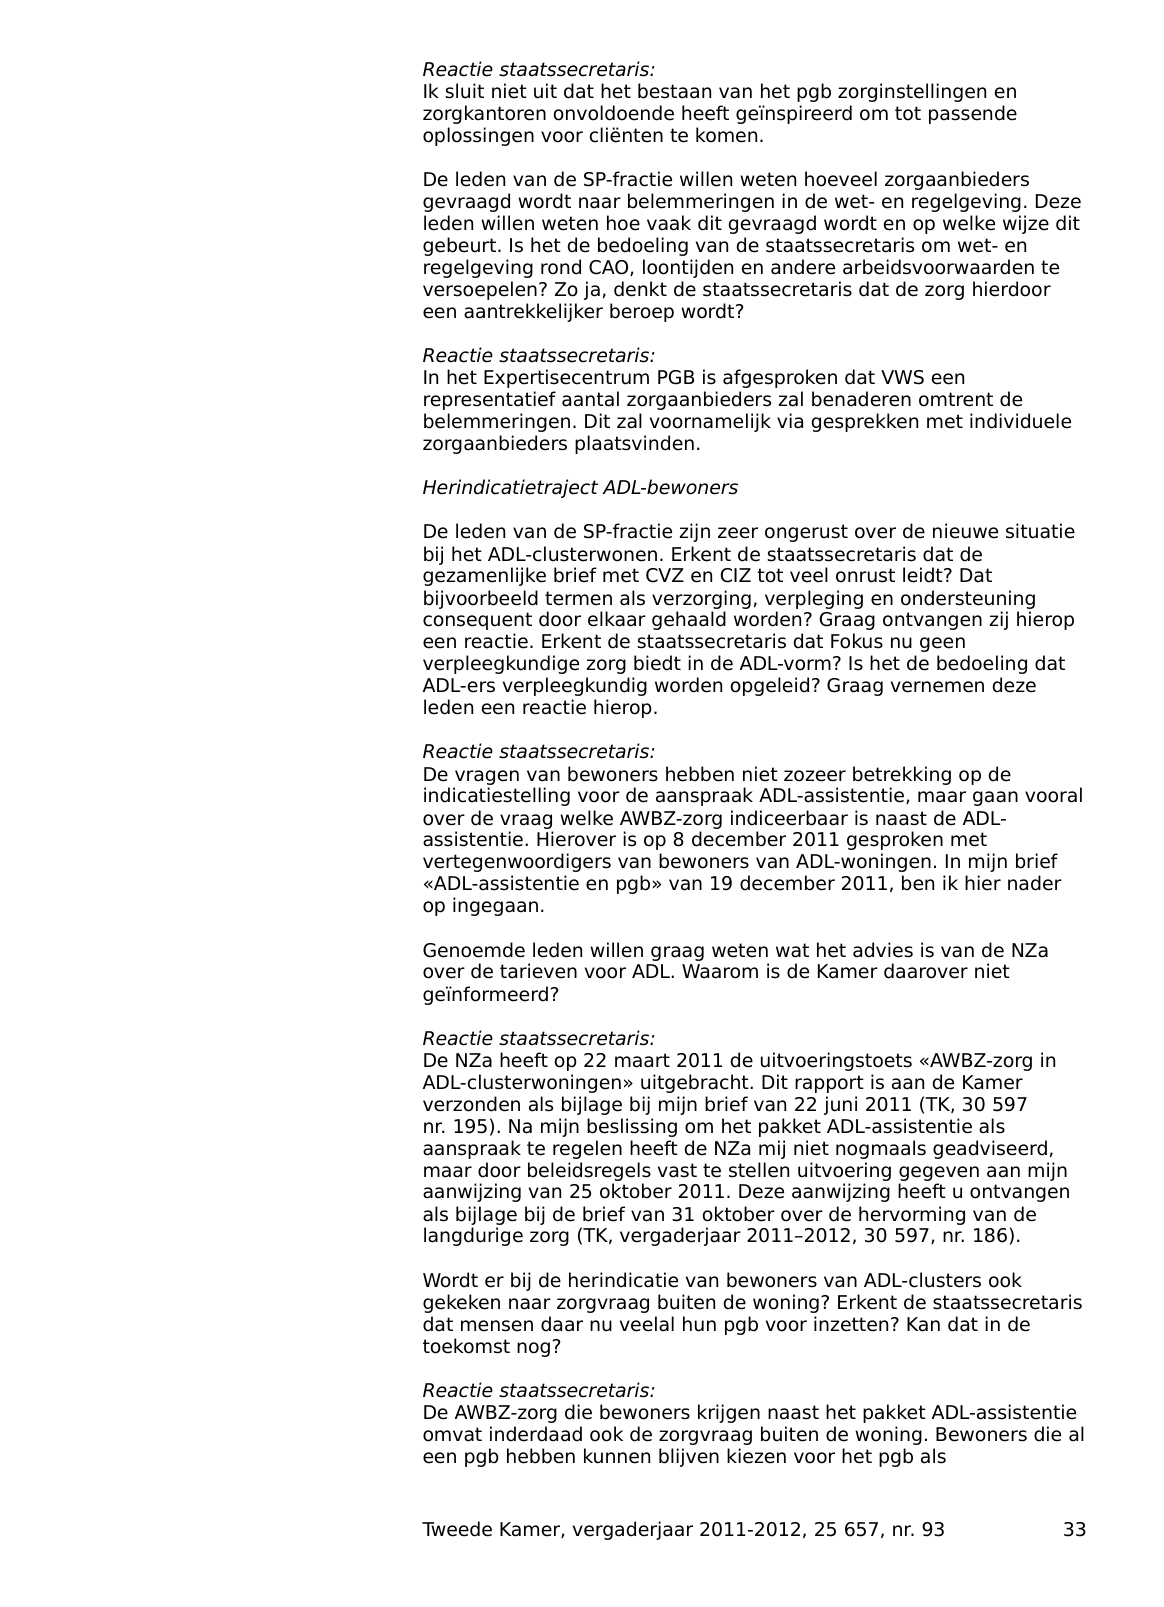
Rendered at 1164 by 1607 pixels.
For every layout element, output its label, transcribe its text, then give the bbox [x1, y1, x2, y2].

subtitle Reactie staatssecretaris: [422, 345, 1087, 367]
subtitle Reactie staatssecretaris: [422, 59, 1087, 81]
text De AWBZ-zorg die bewoners krijgen naast het pakket ADL-assistentie omvat inderdaad ook de zorgvraag buiten de woning. Bewoners die al een pgb hebben kunnen blijven kiezen voor het pgb als [422, 1402, 1087, 1468]
subtitle Reactie staatssecretaris: [422, 1028, 1087, 1049]
text Genoemde leden willen graag weten wat het advies is van de NZa over de tarieven voor ADL. Waarom is de Kamer daarover niet geïnformeerd? [422, 939, 1087, 1005]
text De NZa heeft op 22 maart 2011 de uitvoeringstoets «AWBZ-zorg in ADL-clusterwoningen» uitgebracht. Dit rapport is aan de Kamer verzonden als bijlage bij mijn brief van 22 juni 2011 (TK, 30 597 nr. 195). Na mijn beslissing om het pakket ADL-assistentie als aanspraak te regelen heeft de NZa mij niet nogmaals geadviseerd, maar door beleidsregels vast te stellen uitvoering gegeven aan mijn aanwijzing van 25 oktober 2011. Deze aanwijzing heeft u ontvangen als bijlage bij de brief van 31 oktober over de hervorming van de langdurige zorg (TK, vergaderjaar 2011–2012, 30 597, nr. 186). [422, 1049, 1087, 1247]
text De leden van de SP-fractie zijn zeer ongerust over de nieuwe situatie bij het ADL-clusterwonen. Erkent de staatssecretaris dat de gezamenlijke brief met CVZ en CIZ tot veel onrust leidt? Dat bijvoorbeeld termen als verzorging, verpleging en ondersteuning consequent door elkaar gehaald worden? Graag ontvangen zij hierop een reactie. Erkent de staatssecretaris dat Fokus nu geen verpleegkundige zorg biedt in de ADL-vorm? Is het de bedoeling dat ADL-ers verpleegkundig worden opgeleid? Graag vernemen deze leden een reactie hierop. [422, 521, 1087, 719]
text De vragen van bewoners hebben niet zozeer betrekking op de indicatiestelling voor de aanspraak ADL-assistentie, maar gaan vooral over de vraag welke AWBZ-zorg indiceerbaar is naast de ADL-assistentie. Hierover is op 8 december 2011 gesproken met vertegenwoordigers van bewoners van ADL-woningen. In mijn brief «ADL-assistentie en pgb» van 19 december 2011, ben ik hier nader op ingegaan. [422, 763, 1087, 917]
text De leden van de SP-fractie willen weten hoeveel zorgaanbieders gevraagd wordt naar belemmeringen in de wet- en regelgeving. Deze leden willen weten hoe vaak dit gevraagd wordt en op welke wijze dit gebeurt. Is het de bedoeling van de staatssecretaris om wet- en regelgeving rond CAO, loontijden en andere arbeidsvoorwaarden te versoepelen? Zo ja, denkt de staatssecretaris dat de zorg hierdoor een aantrekkelijker beroep wordt? [422, 169, 1087, 323]
subtitle Reactie staatssecretaris: [422, 1380, 1087, 1402]
subtitle Herindicatietraject ADL-bewoners [422, 477, 1087, 499]
text In het Expertisecentrum PGB is afgesproken dat VWS een representatief aantal zorgaanbieders zal benaderen omtrent de belemmeringen. Dit zal voornamelijk via gesprekken met individuele zorgaanbieders plaatsvinden. [422, 367, 1087, 455]
text Wordt er bij de herindicatie van bewoners van ADL-clusters ook gekeken naar zorgvraag buiten de woning? Erkent de staatssecretaris dat mensen daar nu veelal hun pgb voor inzetten? Kan dat in de toekomst nog? [422, 1269, 1087, 1357]
subtitle Reactie staatssecretaris: [422, 741, 1087, 763]
text Ik sluit niet uit dat het bestaan van het pgb zorginstellingen en zorgkantoren onvoldoende heeft geïnspireerd om tot passende oplossingen voor cliënten te komen. [422, 81, 1087, 147]
